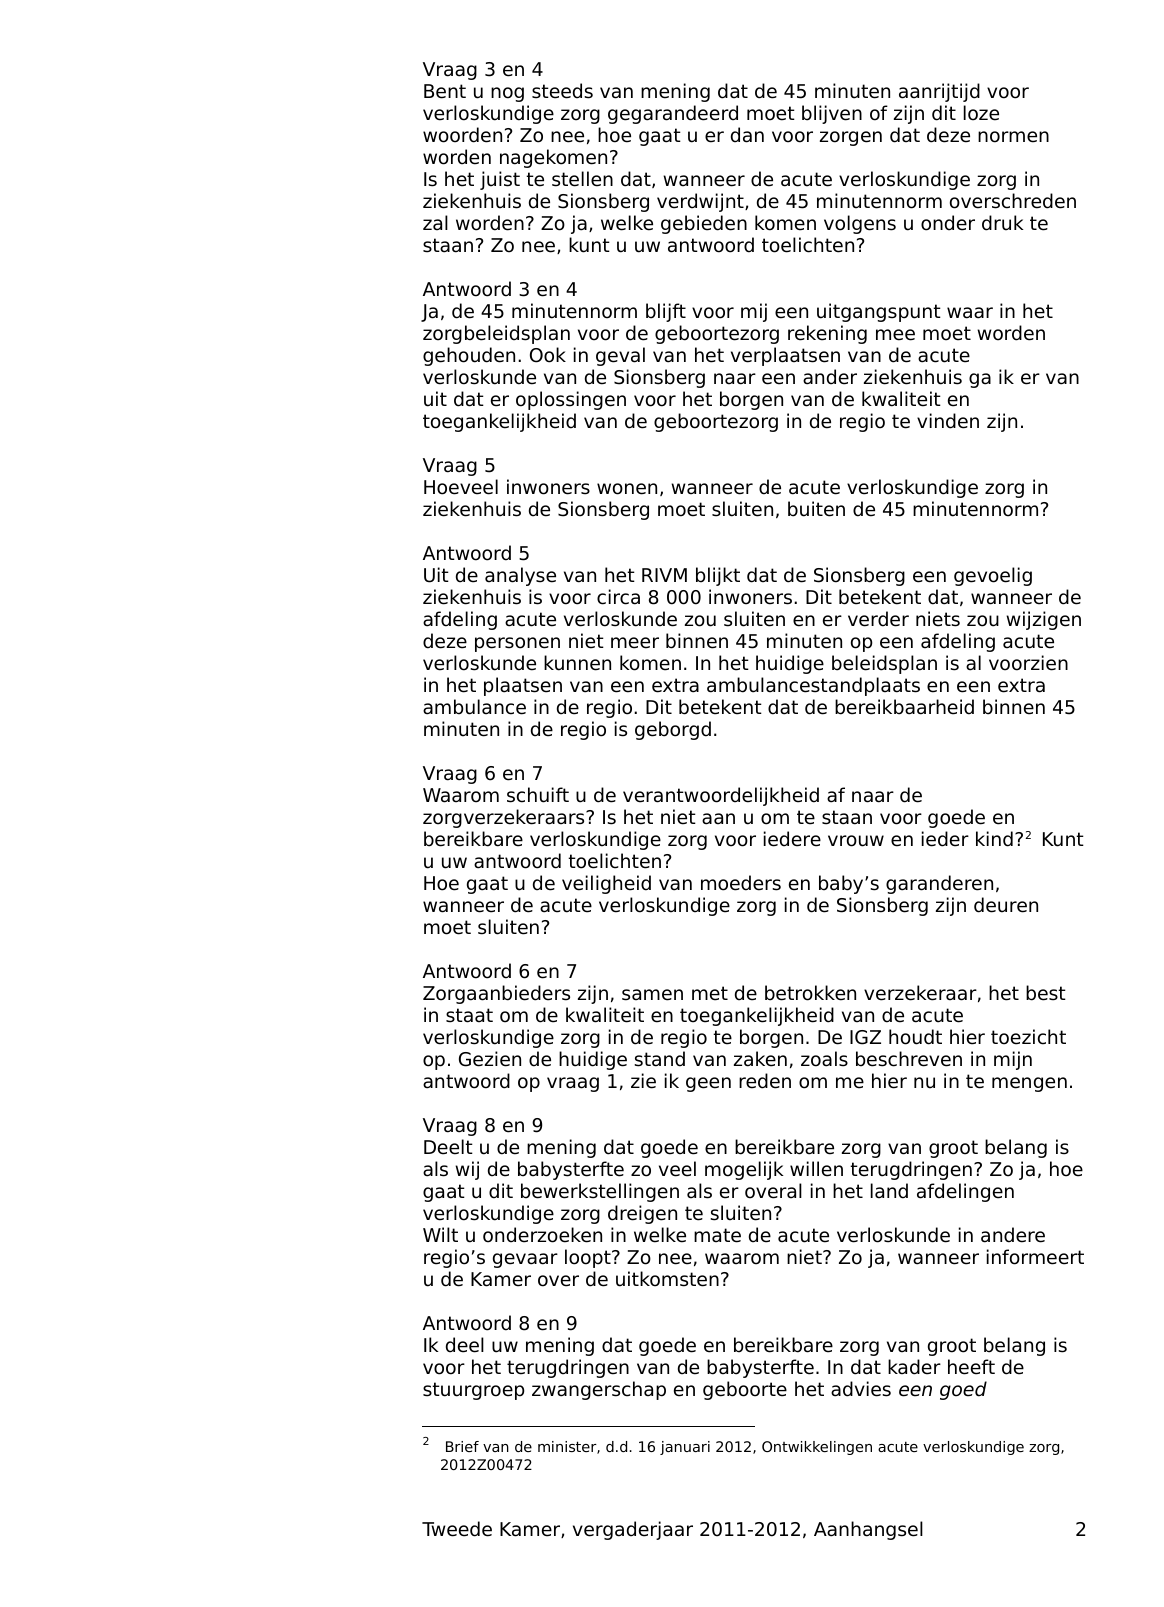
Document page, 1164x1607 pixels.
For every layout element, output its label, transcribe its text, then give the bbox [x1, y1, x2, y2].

text Hoeveel inwoners wonen, wanneer de acute verloskundige zorg in ziekenhuis de Sionsberg moet sluiten, buiten de 45 minutennorm? [422, 477, 1087, 521]
text Antwoord 5 [422, 543, 1087, 565]
text Vraag 3 en 4 [422, 59, 1087, 81]
text Vraag 8 en 9 [422, 1115, 1087, 1137]
text Bent u nog steeds van mening dat de 45 minuten aanrijtijd voor verloskundige zorg gegarandeerd moet blijven of zijn dit loze woorden? Zo nee, hoe gaat u er dan voor zorgen dat deze normen worden nagekomen? [422, 81, 1087, 169]
text Zorgaanbieders zijn, samen met de betrokken verzekeraar, het best in staat om de kwaliteit en toegankelijkheid van de acute verloskundige zorg in de regio te borgen. De IGZ houdt hier toezicht op. Gezien de huidige stand van zaken, zoals beschreven in mijn antwoord op vraag 1, zie ik geen reden om me hier nu in te mengen. [422, 983, 1087, 1093]
text Ja, de 45 minutennorm blijft voor mij een uitgangspunt waar in het zorgbeleidsplan voor de geboortezorg rekening mee moet worden gehouden. Ook in geval van het verplaatsen van de acute verloskunde van de Sionsberg naar een ander ziekenhuis ga ik er van uit dat er oplossingen voor het borgen van de kwaliteit en toegankelijkheid van de geboortezorg in de regio te vinden zijn. [422, 301, 1087, 433]
text Is het juist te stellen dat, wanneer de acute verloskundige zorg in ziekenhuis de Sionsberg verdwijnt, de 45 minutennorm overschreden zal worden? Zo ja, welke gebieden komen volgens u onder druk te staan? Zo nee, kunt u uw antwoord toelichten? [422, 169, 1087, 257]
text Ik deel uw mening dat goede en bereikbare zorg van groot belang is voor het terugdringen van de babysterfte. In dat kader heeft de stuurgroep zwangerschap en geboorte het advies een goed [422, 1335, 1087, 1401]
text Vraag 6 en 7 [422, 763, 1087, 785]
text Uit de analyse van het RIVM blijkt dat de Sionsberg een gevoelig ziekenhuis is voor circa 8 000 inwoners. Dit betekent dat, wanneer de afdeling acute verloskunde zou sluiten en er verder niets zou wijzigen deze personen niet meer binnen 45 minuten op een afdeling acute verloskunde kunnen komen. In het huidige beleidsplan is al voorzien in het plaatsen van een extra ambulancestandplaats en een extra ambulance in de regio. Dit betekent dat de bereikbaarheid binnen 45 minuten in de regio is geborgd. [422, 565, 1087, 741]
text Deelt u de mening dat goede en bereikbare zorg van groot belang is als wij de babysterfte zo veel mogelijk willen terugdringen? Zo ja, hoe gaat u dit bewerkstellingen als er overal in het land afdelingen verloskundige zorg dreigen te sluiten? [422, 1137, 1087, 1225]
text Waarom schuift u de verantwoordelijkheid af naar de zorgverzekeraars? Is het niet aan u om te staan voor goede en bereikbare verloskundige zorg voor iedere vrouw en ieder kind? Kunt u uw antwoord toelichten? [422, 785, 1087, 873]
text Vraag 5 [422, 455, 1087, 477]
text Wilt u onderzoeken in welke mate de acute verloskunde in andere regio’s gevaar loopt? Zo nee, waarom niet? Zo ja, wanneer informeert u de Kamer over de uitkomsten? [422, 1225, 1087, 1291]
text Brief van de minister, d.d. 16 januari 2012, Ontwikkelingen acute verloskundige zorg, 2012Z00472 [422, 1435, 1087, 1474]
text Hoe gaat u de veiligheid van moeders en baby’s garanderen, wanneer de acute verloskundige zorg in de Sionsberg zijn deuren moet sluiten? [422, 873, 1087, 939]
text Antwoord 3 en 4 [422, 279, 1087, 301]
text Antwoord 8 en 9 [422, 1313, 1087, 1335]
text Antwoord 6 en 7 [422, 961, 1087, 983]
